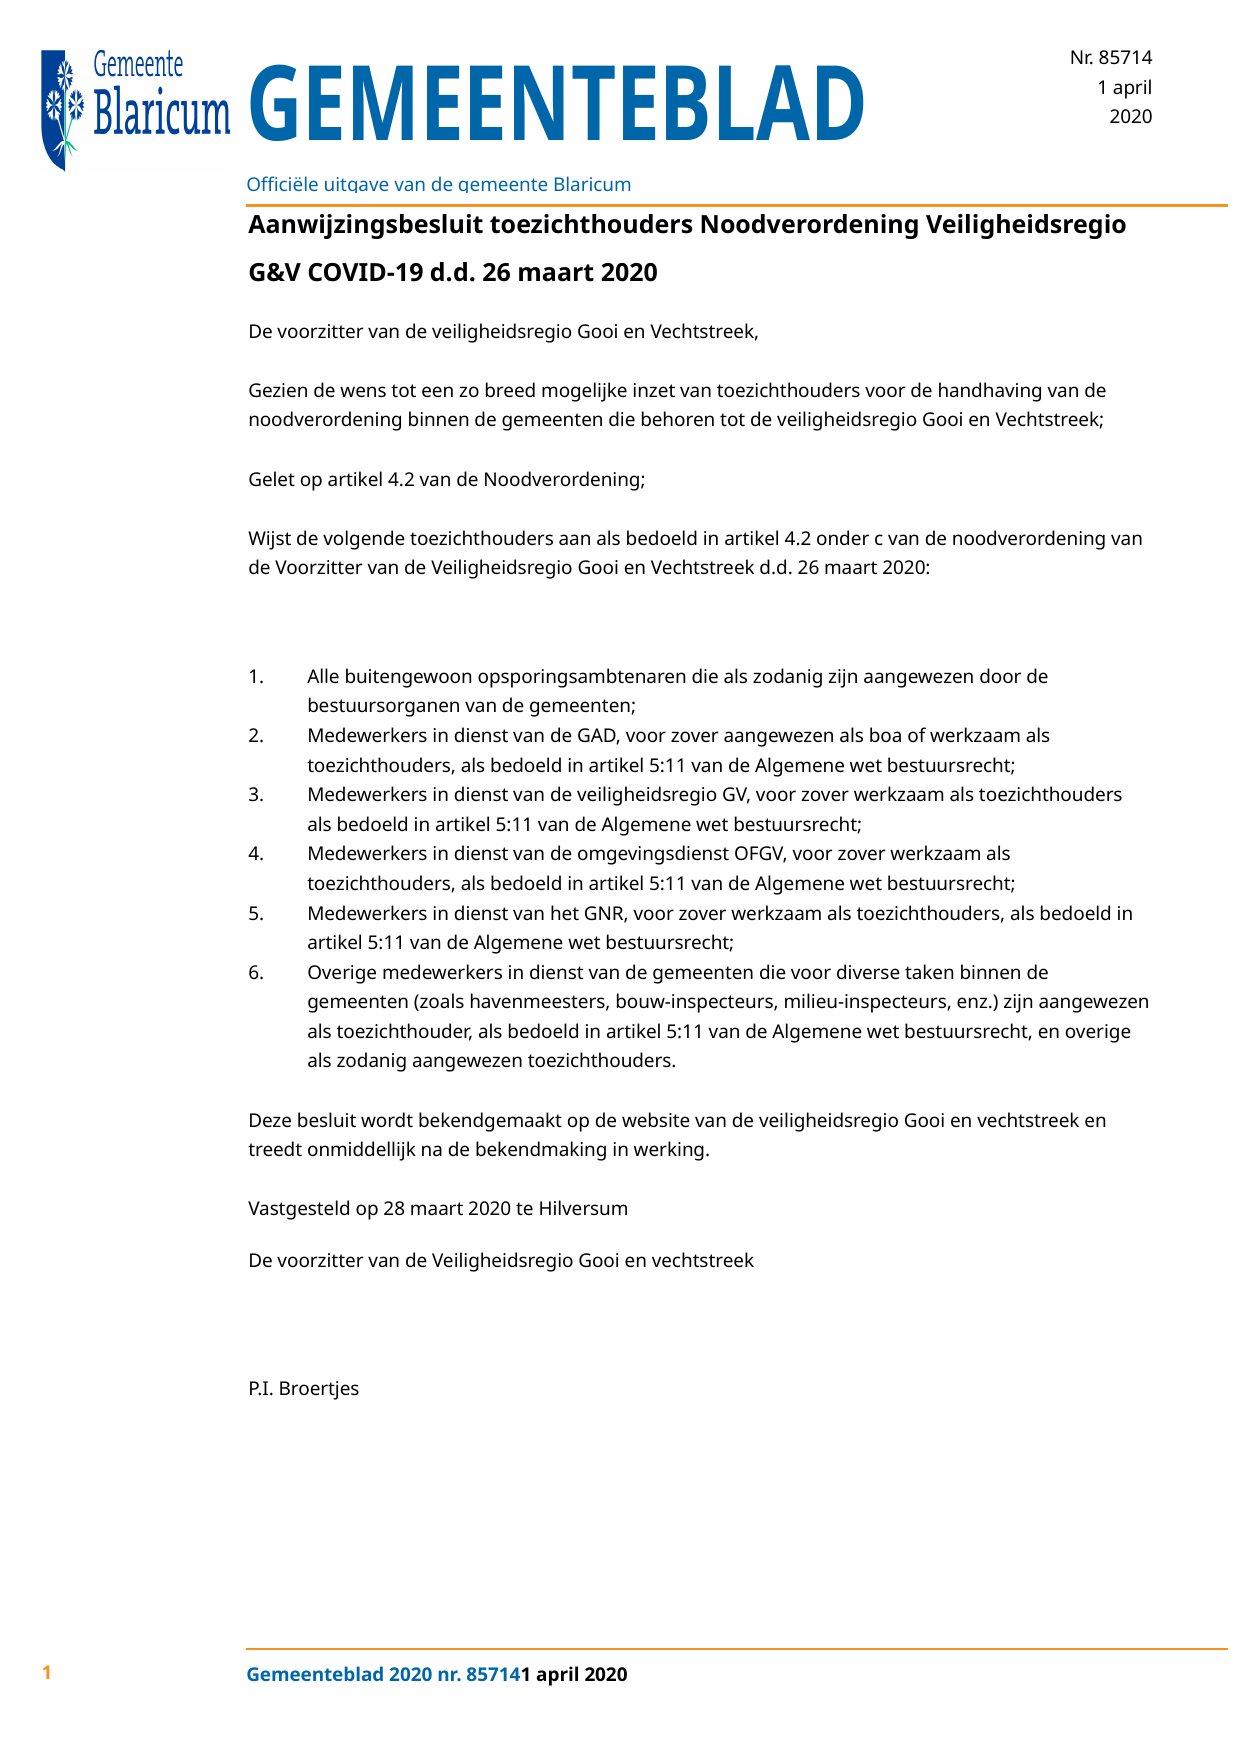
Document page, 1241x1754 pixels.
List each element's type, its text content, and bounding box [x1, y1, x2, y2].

list Medewerkers in dienst van de GAD, voor zover aangewezen als boa of werkzaam als toezichthouders, als bedoeld in artikel 5:11 van de Algemene wet bestuursrecht; [248, 722, 1152, 777]
text Gelet op artikel 4.2 van de Noodverordening; [248, 466, 1152, 492]
text Vastgesteld op 28 maart 2020 te Hilversum [248, 1196, 1152, 1221]
text Aanwijzingsbesluit toezichthouders Noodverordening Veiligheidsregio G&V COVID-19 d.d. 26 maart 2020 [248, 207, 1152, 288]
text Wijst de volgende toezichthouders aan als bedoeld in artikel 4.2 onder c van de noodverordening van de Voorzitter van de Veiligheidsregio Gooi en Vechtstreek d.d. 26 maart 2020: [248, 525, 1152, 580]
list Medewerkers in dienst van de omgevingsdienst OFGV, voor zover werkzaam als toezichthouders, als bedoeld in artikel 5:11 van de Algemene wet bestuursrecht; [248, 841, 1152, 896]
text De voorzitter van de veiligheidsregio Gooi en Vechtstreek, [248, 318, 1152, 344]
picture [41, 47, 231, 172]
text Gezien de wens tot een zo breed mogelijke inzet van toezichthouders voor de handhaving van de noodverordening binnen de gemeenten die behoren tot de veiligheidsregio Gooi en Vechtstreek; [248, 377, 1152, 432]
text Deze besluit wordt bekendgemaakt op de website van de veiligheidsregio Gooi en vechtstreek en treedt onmiddellijk na de bekendmaking in werking. [248, 1107, 1152, 1162]
text De voorzitter van de Veiligheidsregio Gooi en vechtstreek [248, 1247, 1152, 1273]
list Medewerkers in dienst van het GNR, voor zover werkzaam als toezichthouders, als bedoeld in artikel 5:11 van de Algemene wet bestuursrecht; [248, 900, 1152, 955]
list Alle buitengewoon opsporingsambtenaren die als zodanig zijn aangewezen door de bestuursorganen van de gemeenten; [248, 663, 1152, 718]
text P.I. Broertjes [248, 1376, 1152, 1401]
list Medewerkers in dienst van de veiligheidsregio GV, voor zover werkzaam als toezichthouders als bedoeld in artikel 5:11 van de Algemene wet bestuursrecht; [248, 781, 1152, 837]
list Overige medewerkers in dienst van de gemeenten die voor diverse taken binnen de gemeenten (zoals havenmeesters, bouw-inspecteurs, milieu-inspecteurs, enz.) zijn aangewezen als toezichthouder, als bedoeld in artikel 5:11 van de Algemene wet bestuursrecht, en overige als zodanig aangewezen toezichthouders. [248, 959, 1152, 1073]
